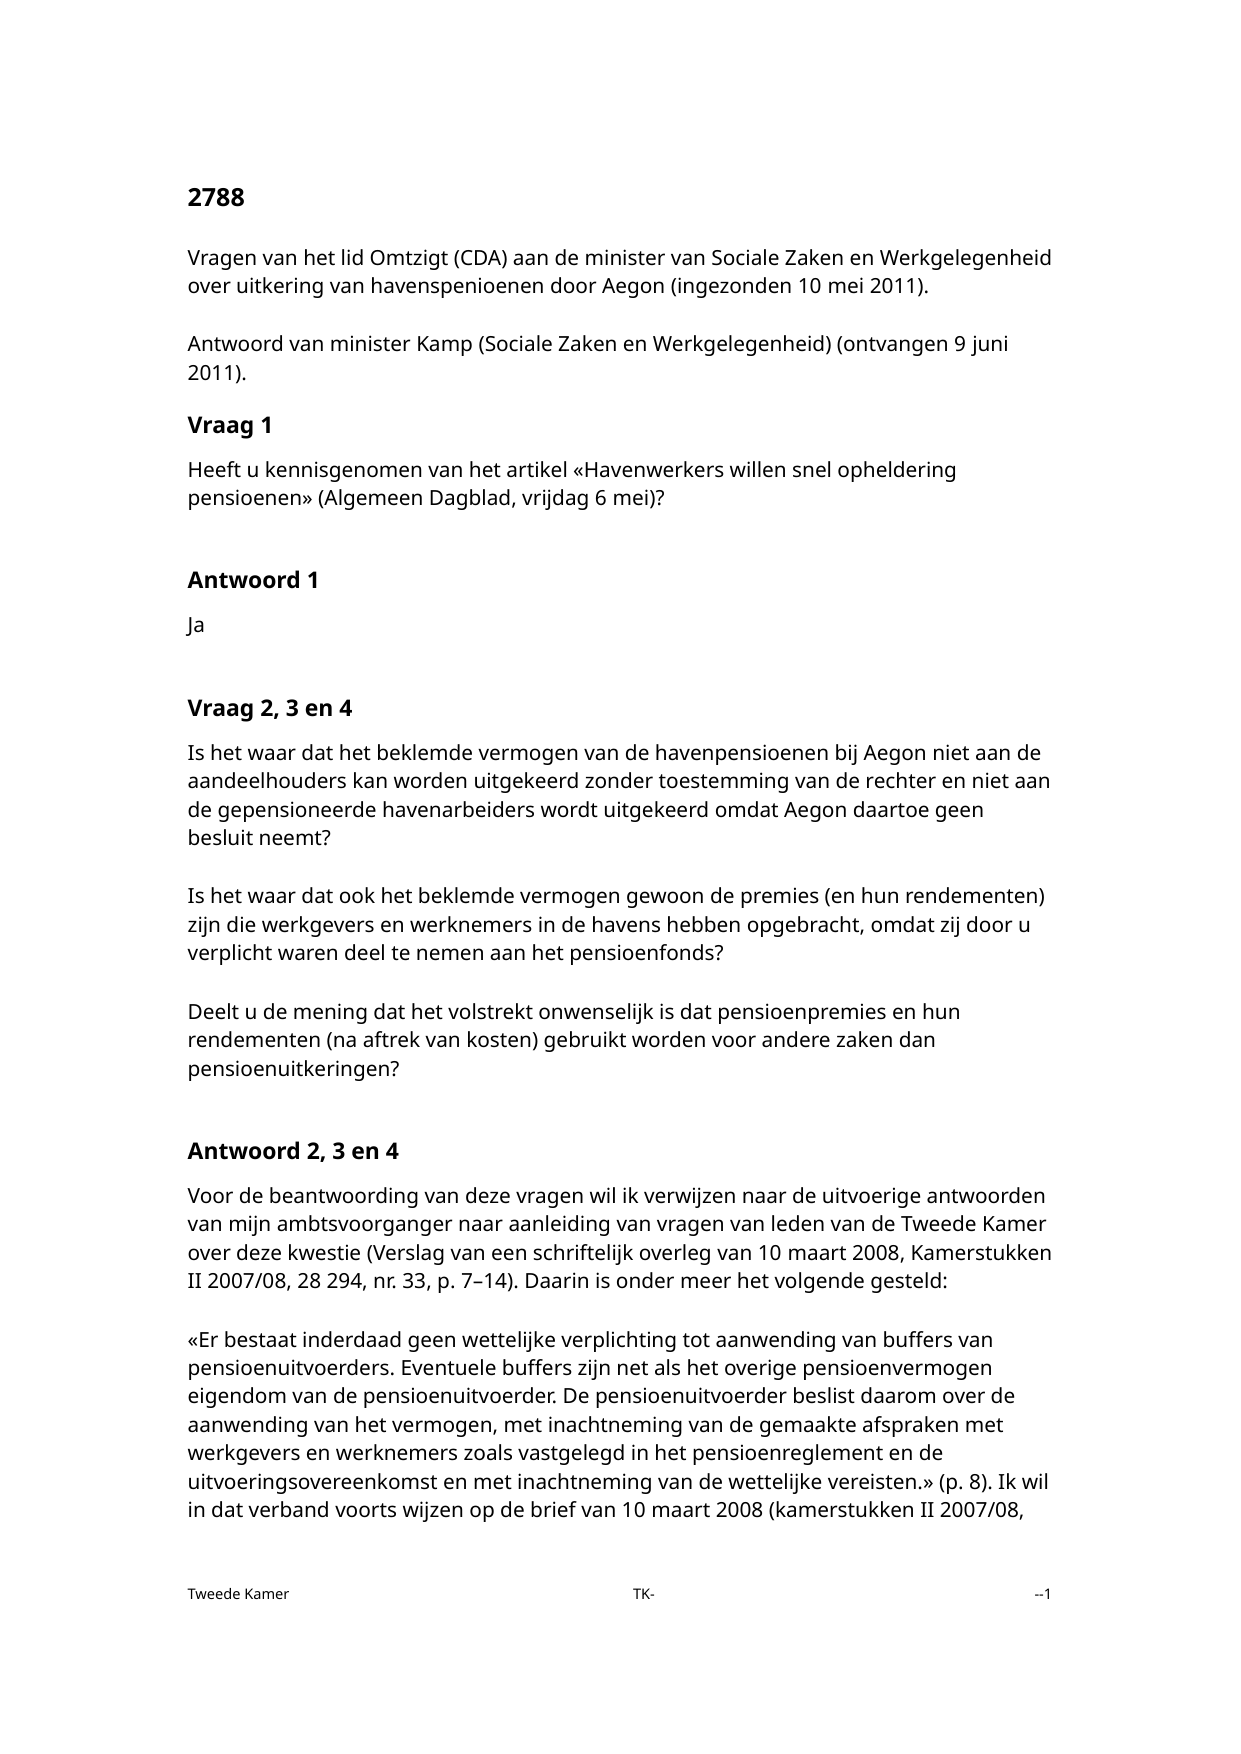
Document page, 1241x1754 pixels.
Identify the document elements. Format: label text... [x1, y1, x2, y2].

text Is het waar dat ook het beklemde vermogen gewoon de premies (en hun rendementen) zijn die werkgevers en werknemers in de havens hebben opgebracht, omdat zij door u verplicht waren deel te nemen aan het pensioenfonds? [187, 882, 1053, 967]
text Ja [187, 611, 1053, 639]
text Vragen van het lid Omtzigt (CDA) aan de minister van Sociale Zaken en Werkgelegenheid over uitkering van havenspenioenen door Aegon (ingezonden 10 mei 2011). [187, 243, 1053, 300]
text Voor de beantwoording van deze vragen wil ik verwijzen naar de uitvoerige antwoorden van mijn ambtsvoorganger naar aanleiding van vragen van leden van de Tweede Kamer over deze kwestie (Verslag van een schriftelijk overleg van 10 maart 2008, Kamerstukken II 2007/08, 28 294, nr. 33, p. 7–14). Daarin is onder meer het volgende gesteld: [187, 1181, 1053, 1295]
text Heeft u kennisgenomen van het artikel «Havenwerkers willen snel opheldering pensioenen» (Algemeen Dagblad, vrijdag 6 mei)? [187, 455, 1053, 512]
subtitle Antwoord 2, 3 en 4 [187, 1135, 1053, 1166]
text «Er bestaat inderdaad geen wettelijke verplichting tot aanwending van buffers van pensioenuitvoerders. Eventuele buffers zijn net als het overige pensioenvermogen eigendom van de pensioenuitvoerder. De pensioenuitvoerder beslist daarom over de aanwending van het vermogen, met inachtneming van de gemaakte afspraken met werkgevers en werknemers zoals vastgelegd in het pensioenreglement en de uitvoeringsovereenkomst en met inachtneming van de wettelijke vereisten.» (p. 8). Ik wil in dat verband voorts wijzen op de brief van 10 maart 2008 (kamerstukken II 2007/08, [187, 1325, 1053, 1524]
subtitle Vraag 2, 3 en 4 [187, 692, 1053, 723]
subtitle Antwoord 1 [187, 564, 1053, 596]
subtitle Vraag 1 [187, 409, 1053, 440]
text Deelt u de mening dat het volstrekt onwenselijk is dat pensioenpremies en hun rendementen (na aftrek van kosten) gebruikt worden voor andere zaken dan pensioenuitkeringen? [187, 997, 1053, 1082]
text Antwoord van minister Kamp (Sociale Zaken en Werkgelegenheid) (ontvangen 9 juni 2011). [187, 329, 1053, 386]
text Is het waar dat het beklemde vermogen van de havenpensioenen bij Aegon niet aan de aandeelhouders kan worden uitgekeerd zonder toestemming van de rechter en niet aan de gepensioneerde havenarbeiders wordt uitgekeerd omdat Aegon daartoe geen besluit neemt? [187, 738, 1053, 852]
text 2788 [187, 179, 1053, 213]
